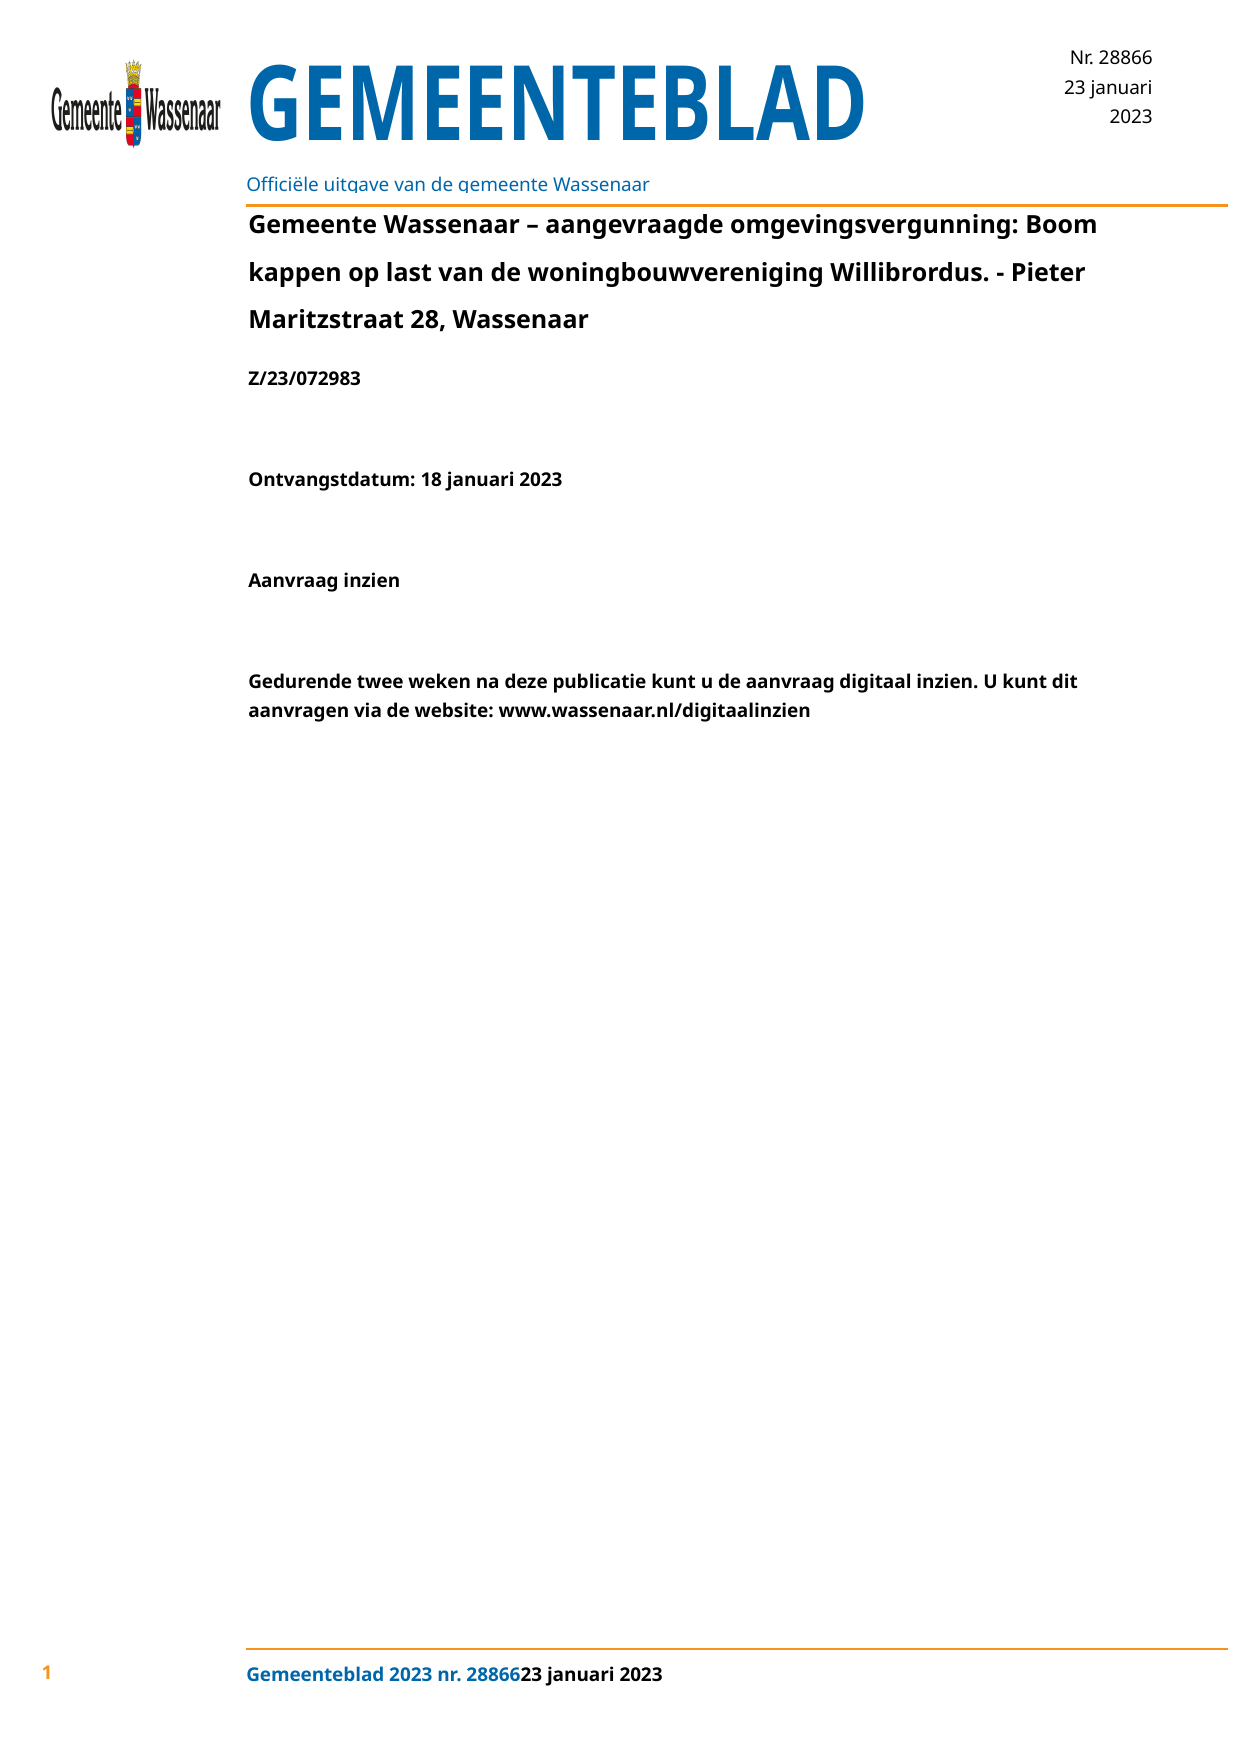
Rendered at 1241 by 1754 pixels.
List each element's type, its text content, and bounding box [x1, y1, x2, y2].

text Gemeente Wassenaar – aangevraagde omgevingsvergunning: Boom kappen op last van de woningbouwvereniging Willibrordus. - Pieter Maritzstraat 28, Wassenaar [248, 207, 1152, 336]
text Gedurende twee weken na deze publicatie kunt u de aanvraag digitaal inzien. U kunt dit aanvragen via de website: www.wassenaar.nl/digitaalinzien [248, 668, 1152, 723]
picture [41, 47, 231, 172]
text Aanvraag inzien [248, 567, 1152, 593]
text Z/23/072983 [248, 366, 1152, 391]
text Ontvangstdatum: 18 januari 2023 [248, 466, 1152, 492]
